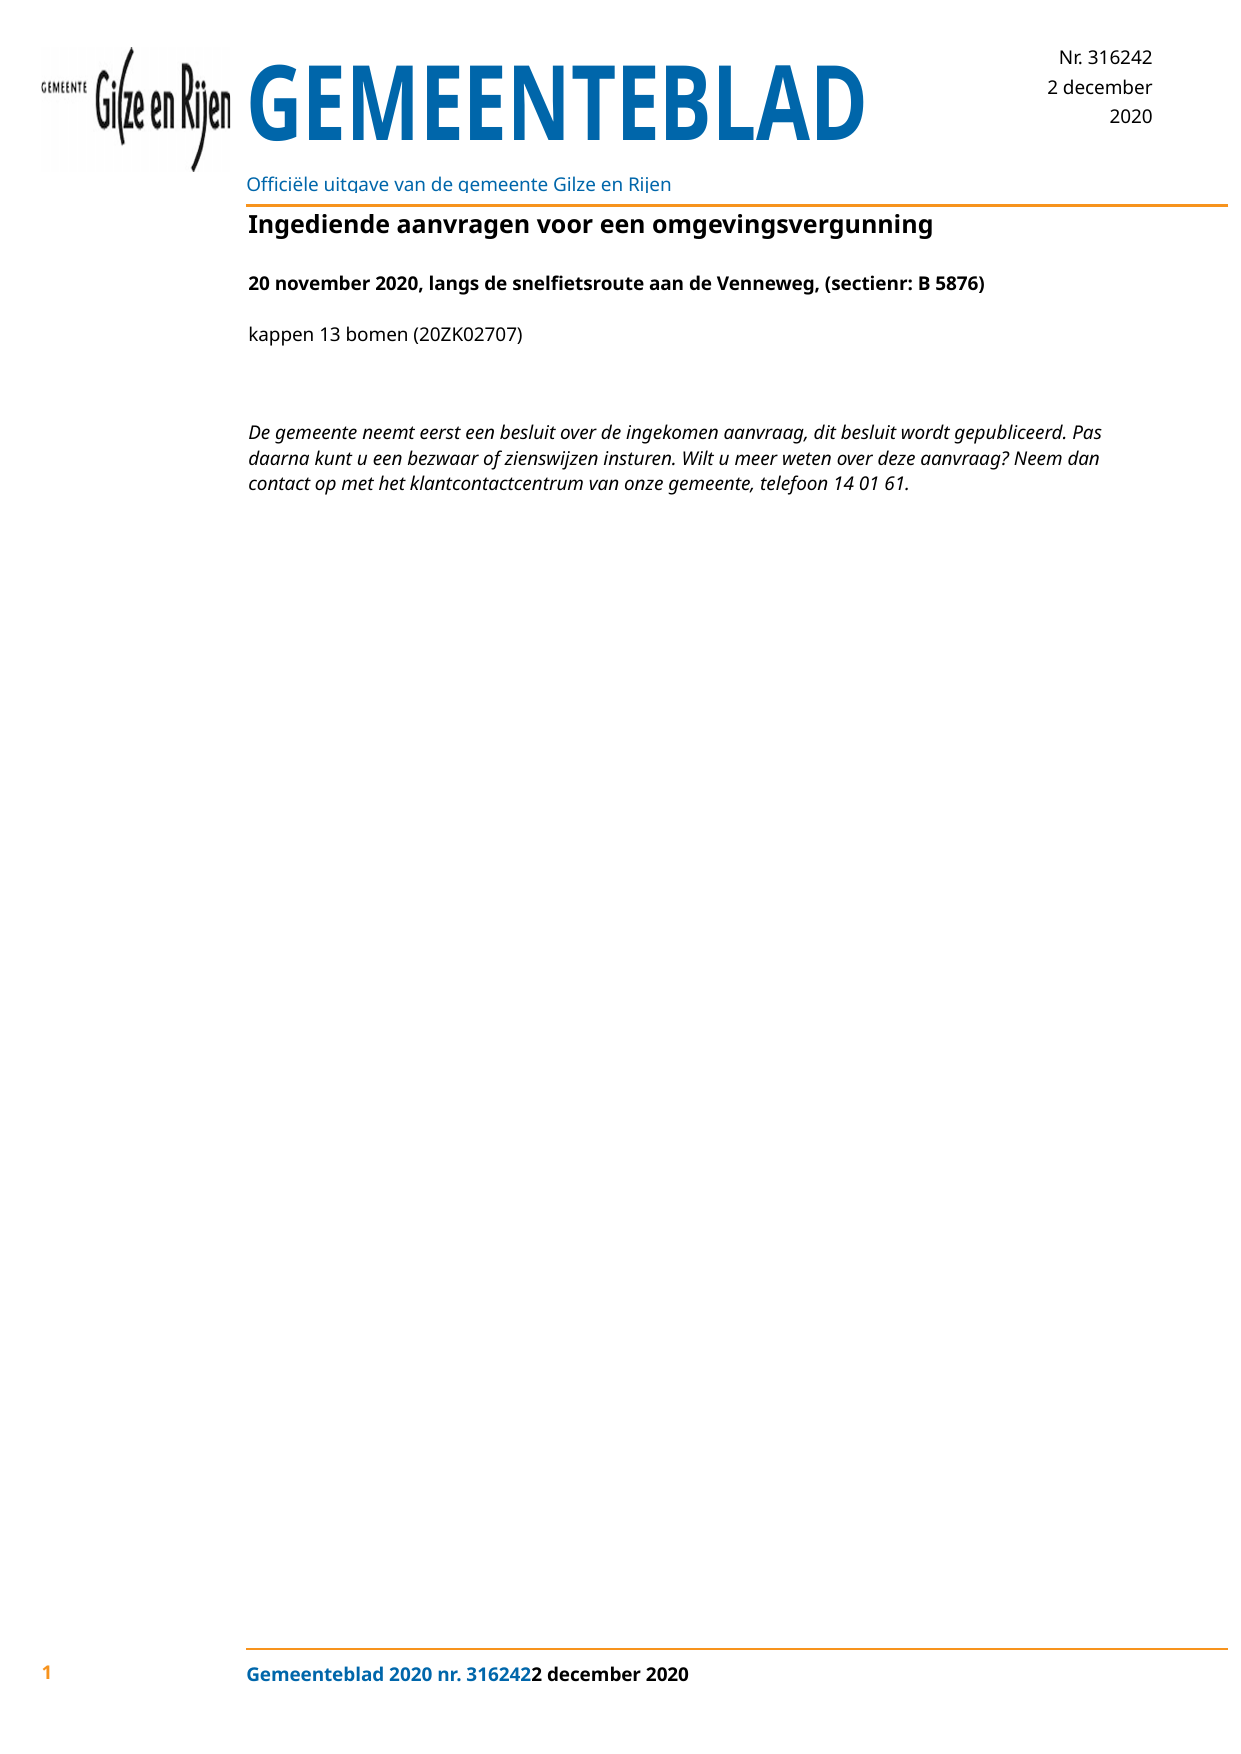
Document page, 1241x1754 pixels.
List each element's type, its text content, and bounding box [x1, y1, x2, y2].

picture [41, 47, 231, 172]
text kappen 13 bomen (20ZK02707) [248, 321, 1152, 346]
text De gemeente neemt eerst een besluit over de ingekomen aanvraag, dit besluit wordt gepubliceerd. Pas daarna kunt u een bezwaar of zienswijzen insturen. Wilt u meer weten over deze aanvraag? Neem dan contact op met het klantcontactcentrum van onze gemeente, telefoon 14 01 61. [248, 419, 1152, 496]
text Ingediende aanvragen voor een omgevingsvergunning [248, 207, 1152, 241]
text 20 november 2020, langs de snelfietsroute aan de Venneweg, (sectienr: B 5876) [248, 270, 1152, 296]
